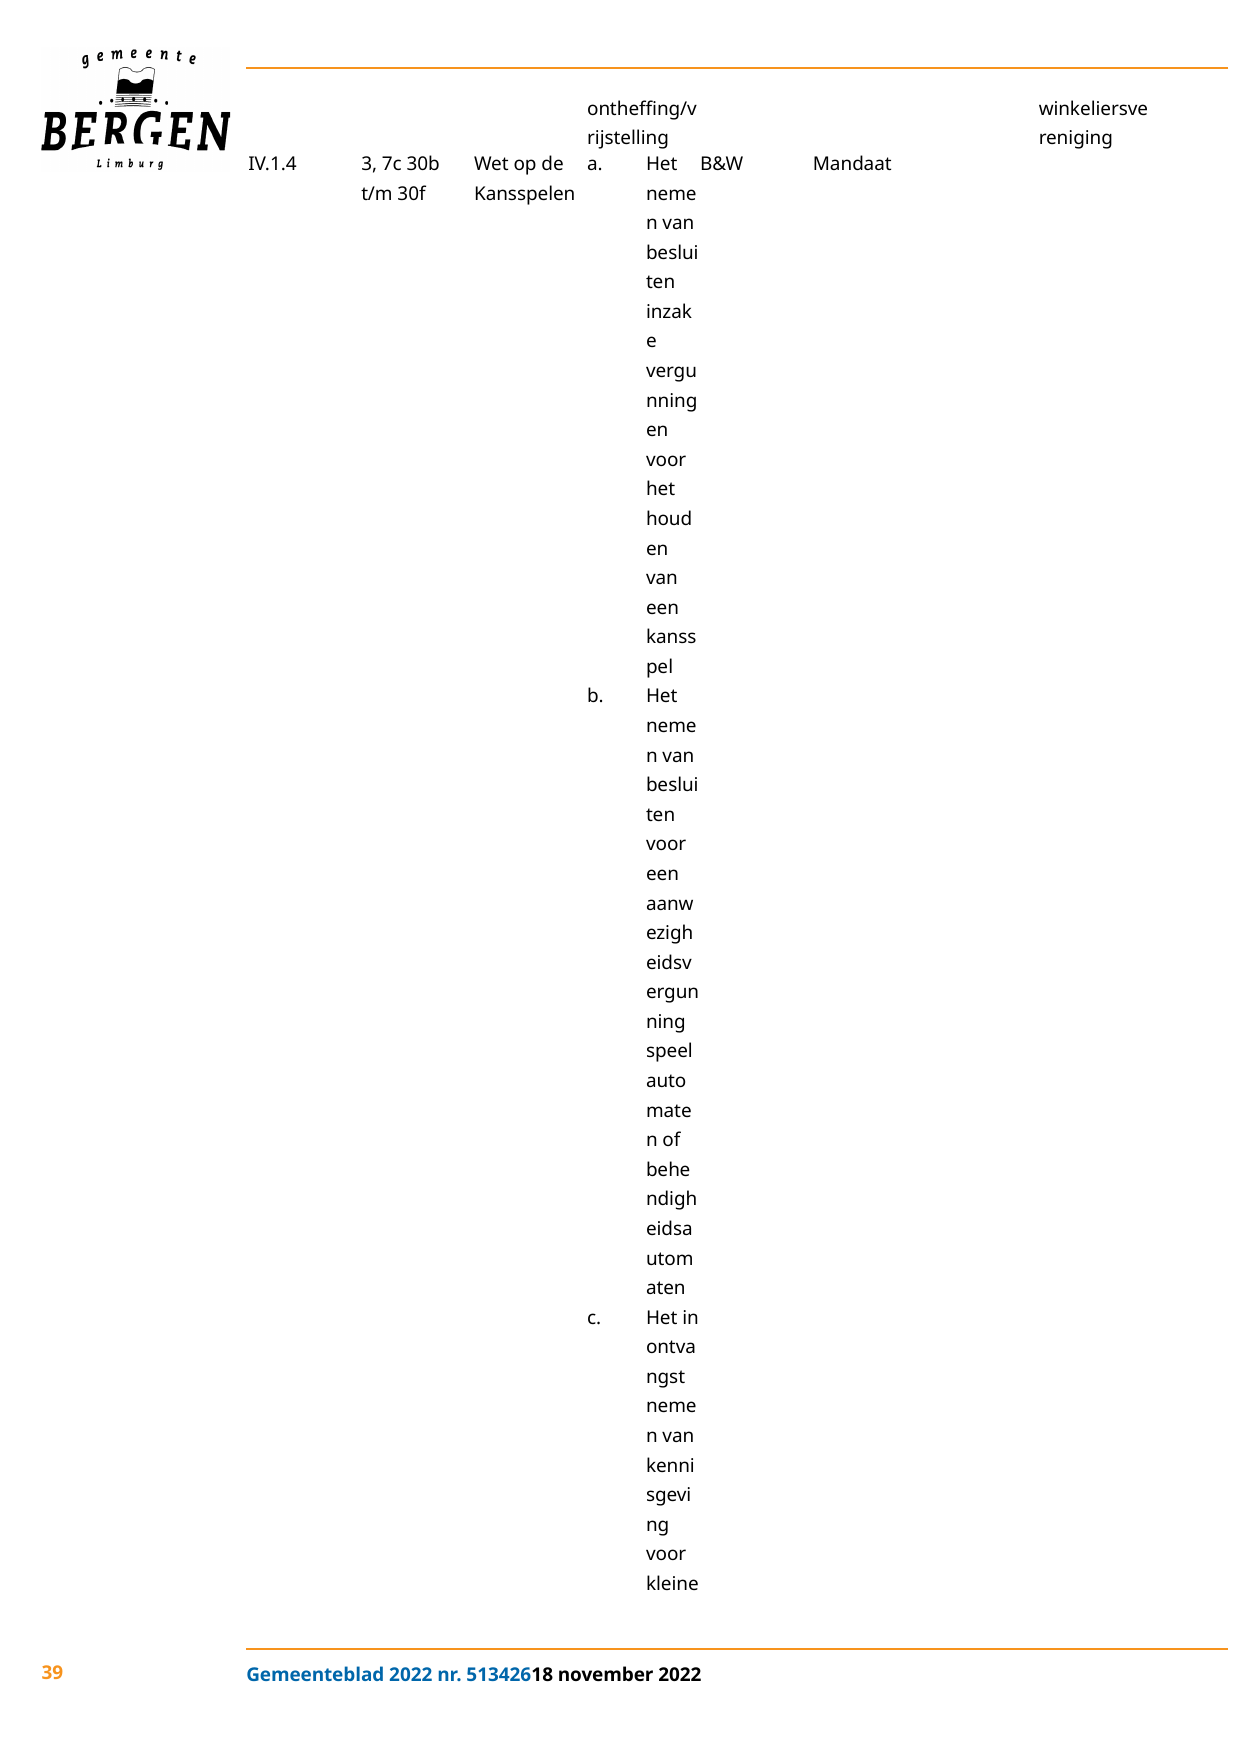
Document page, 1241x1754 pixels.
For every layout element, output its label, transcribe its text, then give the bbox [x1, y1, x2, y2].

table_cell [813, 95, 926, 150]
table_cell [926, 150, 1038, 1596]
table_cell Mandaat [813, 150, 926, 1596]
table_cell winkeliersvereniging [1039, 95, 1152, 150]
table_cell [474, 95, 587, 150]
picture [41, 47, 231, 172]
table_cell [1039, 150, 1152, 1596]
table_cell [926, 95, 1038, 150]
table_cell Het nemen van besluiten inzake vergunningen voor het houden van een kansspel Het nemen van besluiten voor een aanwezigheidsvergunning speelautomaten of behendigheidsautomaten Het in ontvangst nemen van kennisgeving voor kleine [587, 150, 700, 1596]
table_cell [361, 95, 474, 150]
table_cell IV.1.4 [248, 150, 361, 1596]
table_cell B&W [700, 150, 813, 1596]
table_cell [248, 95, 361, 150]
table_cell [700, 95, 813, 150]
table_cell Wet op de Kansspelen [474, 150, 587, 1596]
table_cell 3, 7c 30b t/m 30f [361, 150, 474, 1596]
table_cell ontheffing/vrijstelling [587, 95, 700, 150]
